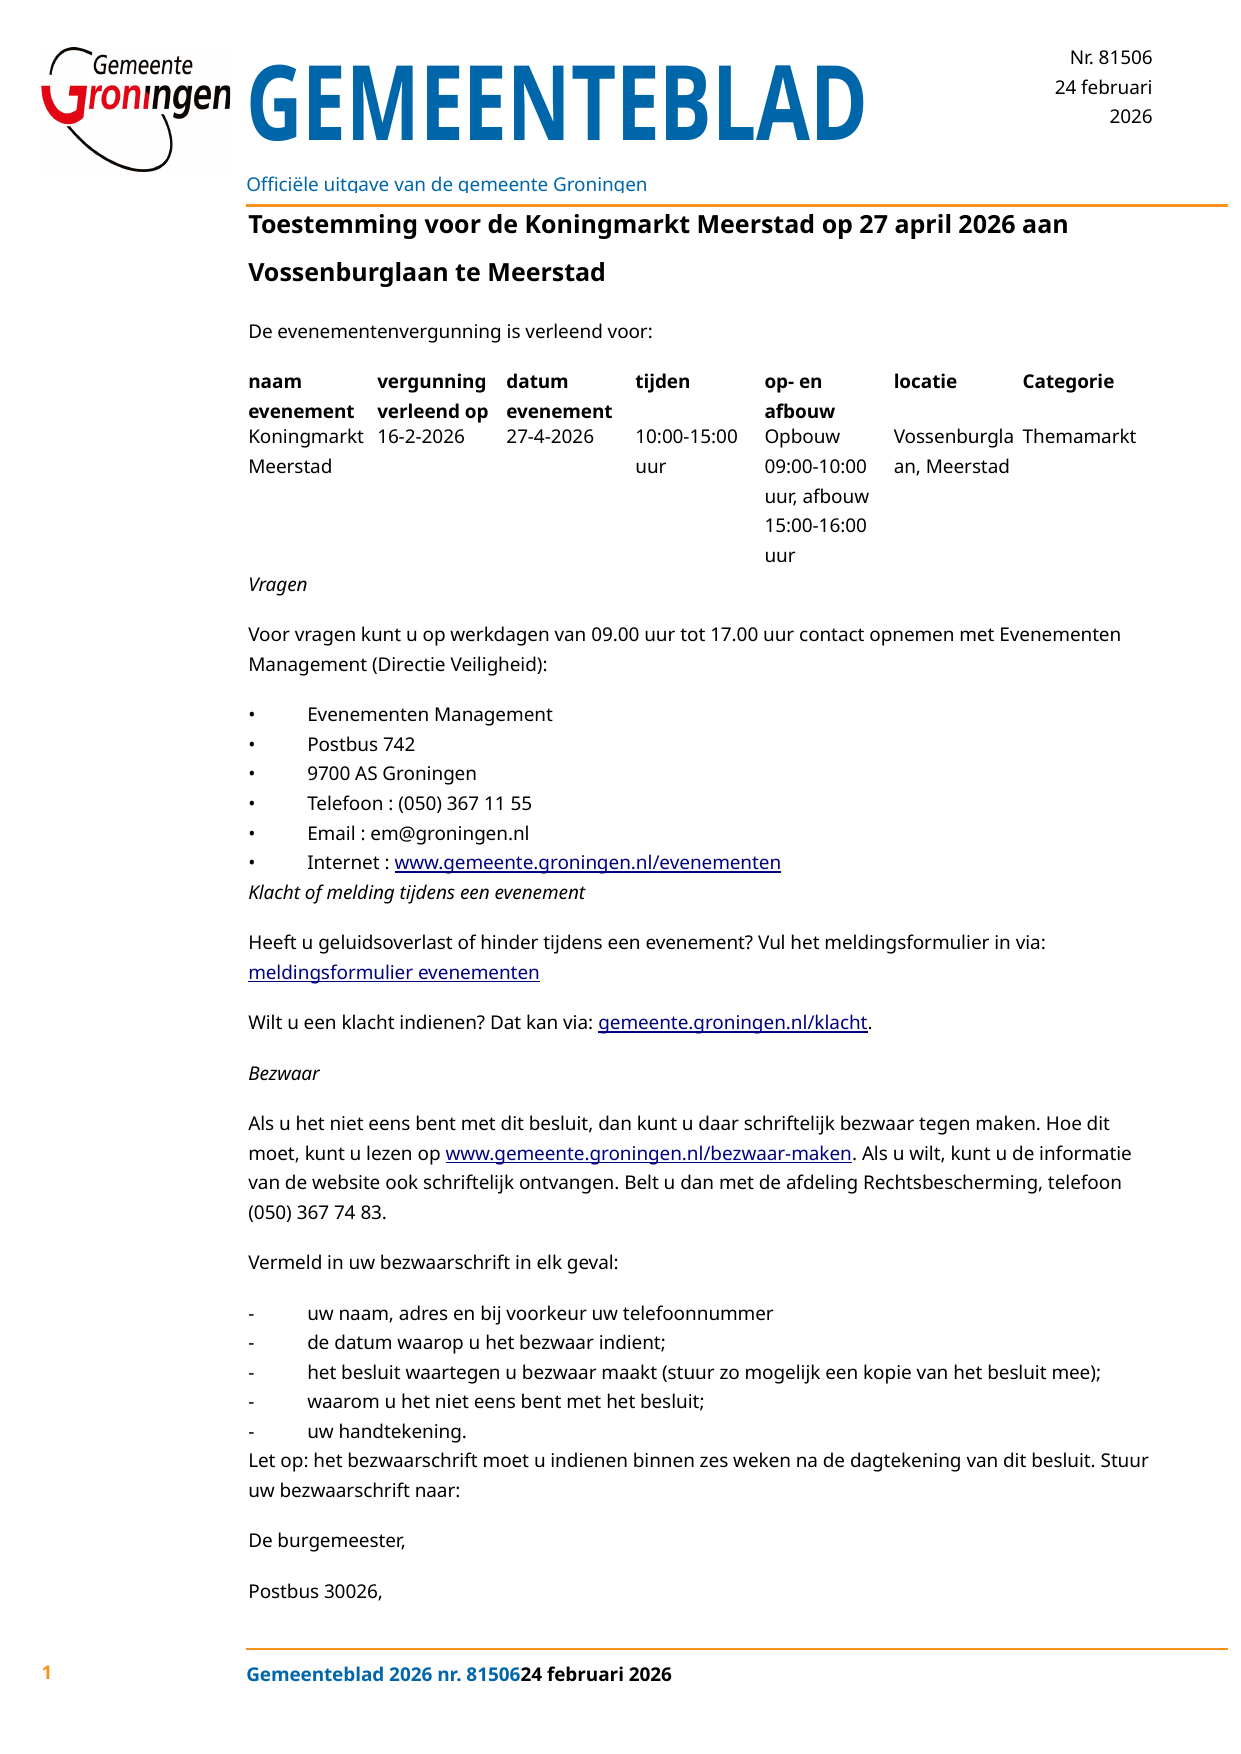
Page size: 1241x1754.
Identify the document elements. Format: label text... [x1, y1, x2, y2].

list Internet : www.gemeente.groningen.nl/evenementen [248, 849, 1152, 875]
table_header locatie [894, 369, 1022, 424]
text Als u het niet eens bent met dit besluit, dan kunt u daar schriftelijk bezwaar tegen maken. Hoe dit moet, kunt u lezen op www.gemeente.groningen.nl/bezwaar-maken. Als u wilt, kunt u de informatie van de website ook schriftelijk ontvangen. Belt u dan met de afdeling Rechtsbescherming, telefoon (050) 367 74 83. [248, 1110, 1152, 1225]
text Klacht of melding tijdens een evenement [248, 879, 1152, 905]
list Email : em@groningen.nl [248, 820, 1152, 846]
text Let op: het bezwaarschrift moet u indienen binnen zes weken na de dagtekening van dit besluit. Stuur uw bezwaarschrift naar: [248, 1448, 1152, 1503]
list Telefoon : (050) 367 11 55 [248, 790, 1152, 816]
text De evenementenvergunning is verleend voor: [248, 318, 1152, 344]
table_header vergunning verleend op [377, 369, 506, 424]
table_header naam evenement [248, 369, 377, 424]
table_header tijden [635, 369, 764, 424]
table_cell 16-2-2026 [377, 424, 506, 568]
table_cell Themamarkt [1023, 424, 1152, 568]
list Postbus 742 [248, 731, 1152, 757]
list uw naam, adres en bij voorkeur uw telefoonnummer [248, 1300, 1152, 1326]
table_cell 27-4-2026 [506, 424, 635, 568]
list Evenementen Management [248, 701, 1152, 727]
list 9700 AS Groningen [248, 761, 1152, 786]
text Toestemming voor de Koningmarkt Meerstad op 27 april 2026 aan Vossenburglaan te Meerstad [248, 207, 1152, 288]
table_cell Koningmarkt Meerstad [248, 424, 377, 568]
list uw handtekening. [248, 1418, 1152, 1444]
text De burgemeester, [248, 1528, 1152, 1553]
text Voor vragen kunt u op werkdagen van 09.00 uur tot 17.00 uur contact opnemen met Evenementen Management (Directie Veiligheid): [248, 621, 1152, 677]
text Vragen [248, 571, 1152, 597]
table_cell 10:00-15:00 uur [635, 424, 764, 568]
text Wilt u een klacht indienen? Dat kan via: gemeente.groningen.nl/klacht. [248, 1009, 1152, 1035]
table_header datum evenement [506, 369, 635, 424]
list de datum waarop u het bezwaar indient; [248, 1329, 1152, 1355]
text Postbus 30026, [248, 1578, 1152, 1604]
picture [41, 47, 231, 172]
table_header Categorie [1023, 369, 1152, 424]
text Heeft u geluidsoverlast of hinder tijdens een evenement? Vul het meldingsformulier in via: meldingsformulier evenementen [248, 929, 1152, 985]
list het besluit waartegen u bezwaar maakt (stuur zo mogelijk een kopie van het besluit mee); [248, 1359, 1152, 1385]
text Vermeld in uw bezwaarschrift in elk geval: [248, 1249, 1152, 1275]
table_cell Vossenburglaan, Meerstad [894, 424, 1022, 568]
list waarom u het niet eens bent met het besluit; [248, 1388, 1152, 1414]
table_header op- en afbouw [764, 369, 893, 424]
table_cell Opbouw 09:00-10:00 uur, afbouw 15:00-16:00 uur [764, 424, 893, 568]
text Bezwaar [248, 1060, 1152, 1086]
